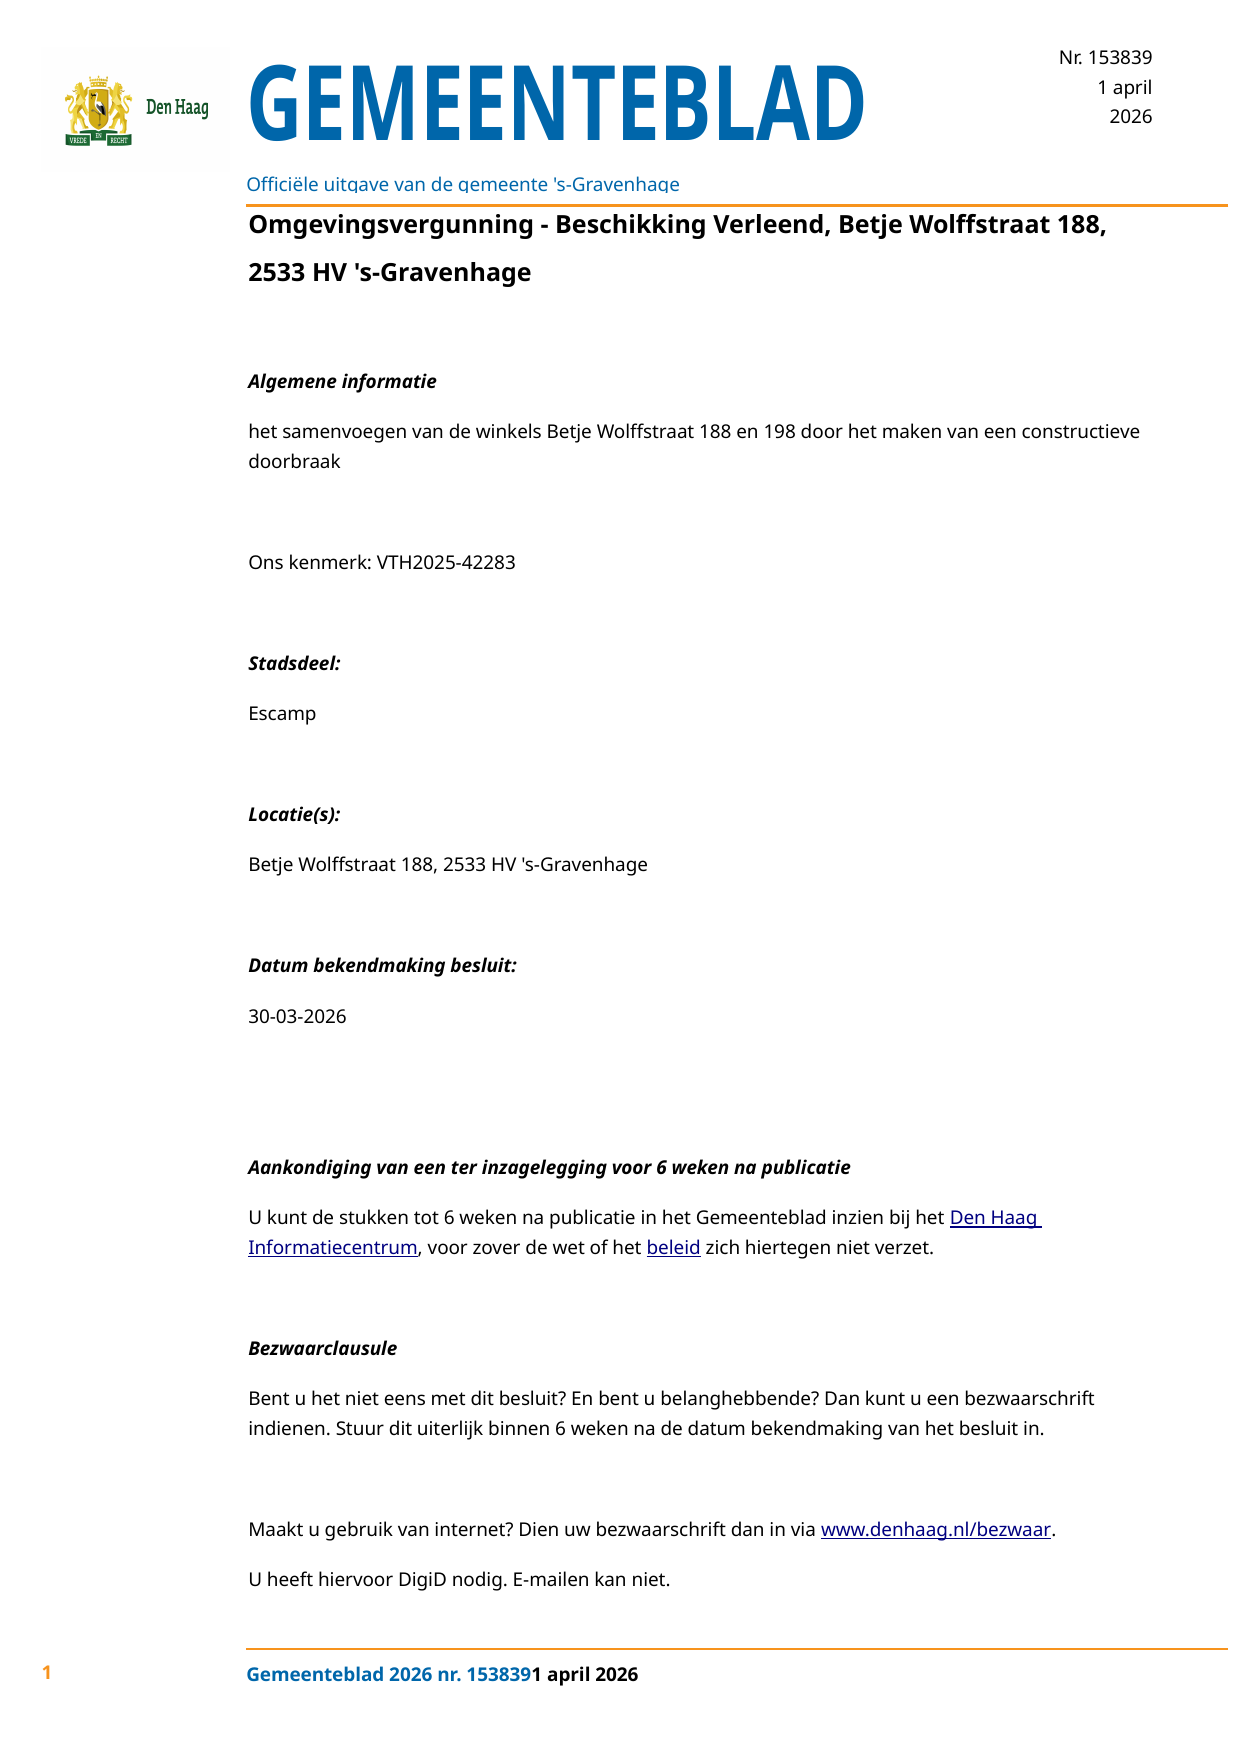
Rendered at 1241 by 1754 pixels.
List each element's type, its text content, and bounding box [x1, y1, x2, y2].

text Stadsdeel: [248, 650, 1152, 676]
text het samenvoegen van de winkels Betje Wolffstraat 188 en 198 door het maken van een constructieve doorbraak [248, 419, 1152, 474]
text Algemene informatie [248, 368, 1152, 394]
text Locatie(s): [248, 801, 1152, 827]
text U heeft hiervoor DigiD nodig. E-mailen kan niet. [248, 1566, 1152, 1592]
text 30-03-2026 [248, 1003, 1152, 1029]
text Datum bekendmaking besluit: [248, 952, 1152, 978]
text Aankondiging van een ter inzagelegging voor 6 weken na publicatie [248, 1154, 1152, 1180]
text Maakt u gebruik van internet? Dien uw bezwaarschrift dan in via www.denhaag.nl/bezwaar. [248, 1516, 1152, 1542]
text Bezwaarclausule [248, 1335, 1152, 1361]
text Ons kenmerk: VTH2025-42283 [248, 549, 1152, 575]
text Betje Wolffstraat 188, 2533 HV 's-Gravenhage [248, 852, 1152, 877]
text Bent u het niet eens met dit besluit? En bent u belanghebbende? Dan kunt u een bezwaarschrift indienen. Stuur dit uiterlijk binnen 6 weken na de datum bekendmaking van het besluit in. [248, 1385, 1152, 1441]
text Omgevingsvergunning - Beschikking Verleend, Betje Wolffstraat 188, 2533 HV 's-Gravenhage [248, 207, 1152, 288]
picture [41, 47, 231, 172]
text Escamp [248, 700, 1152, 726]
text U kunt de stukken tot 6 weken na publicatie in het Gemeenteblad inzien bij het Den Haag Informatiecentrum, voor zover de wet of het beleid zich hiertegen niet verzet. [248, 1204, 1152, 1260]
